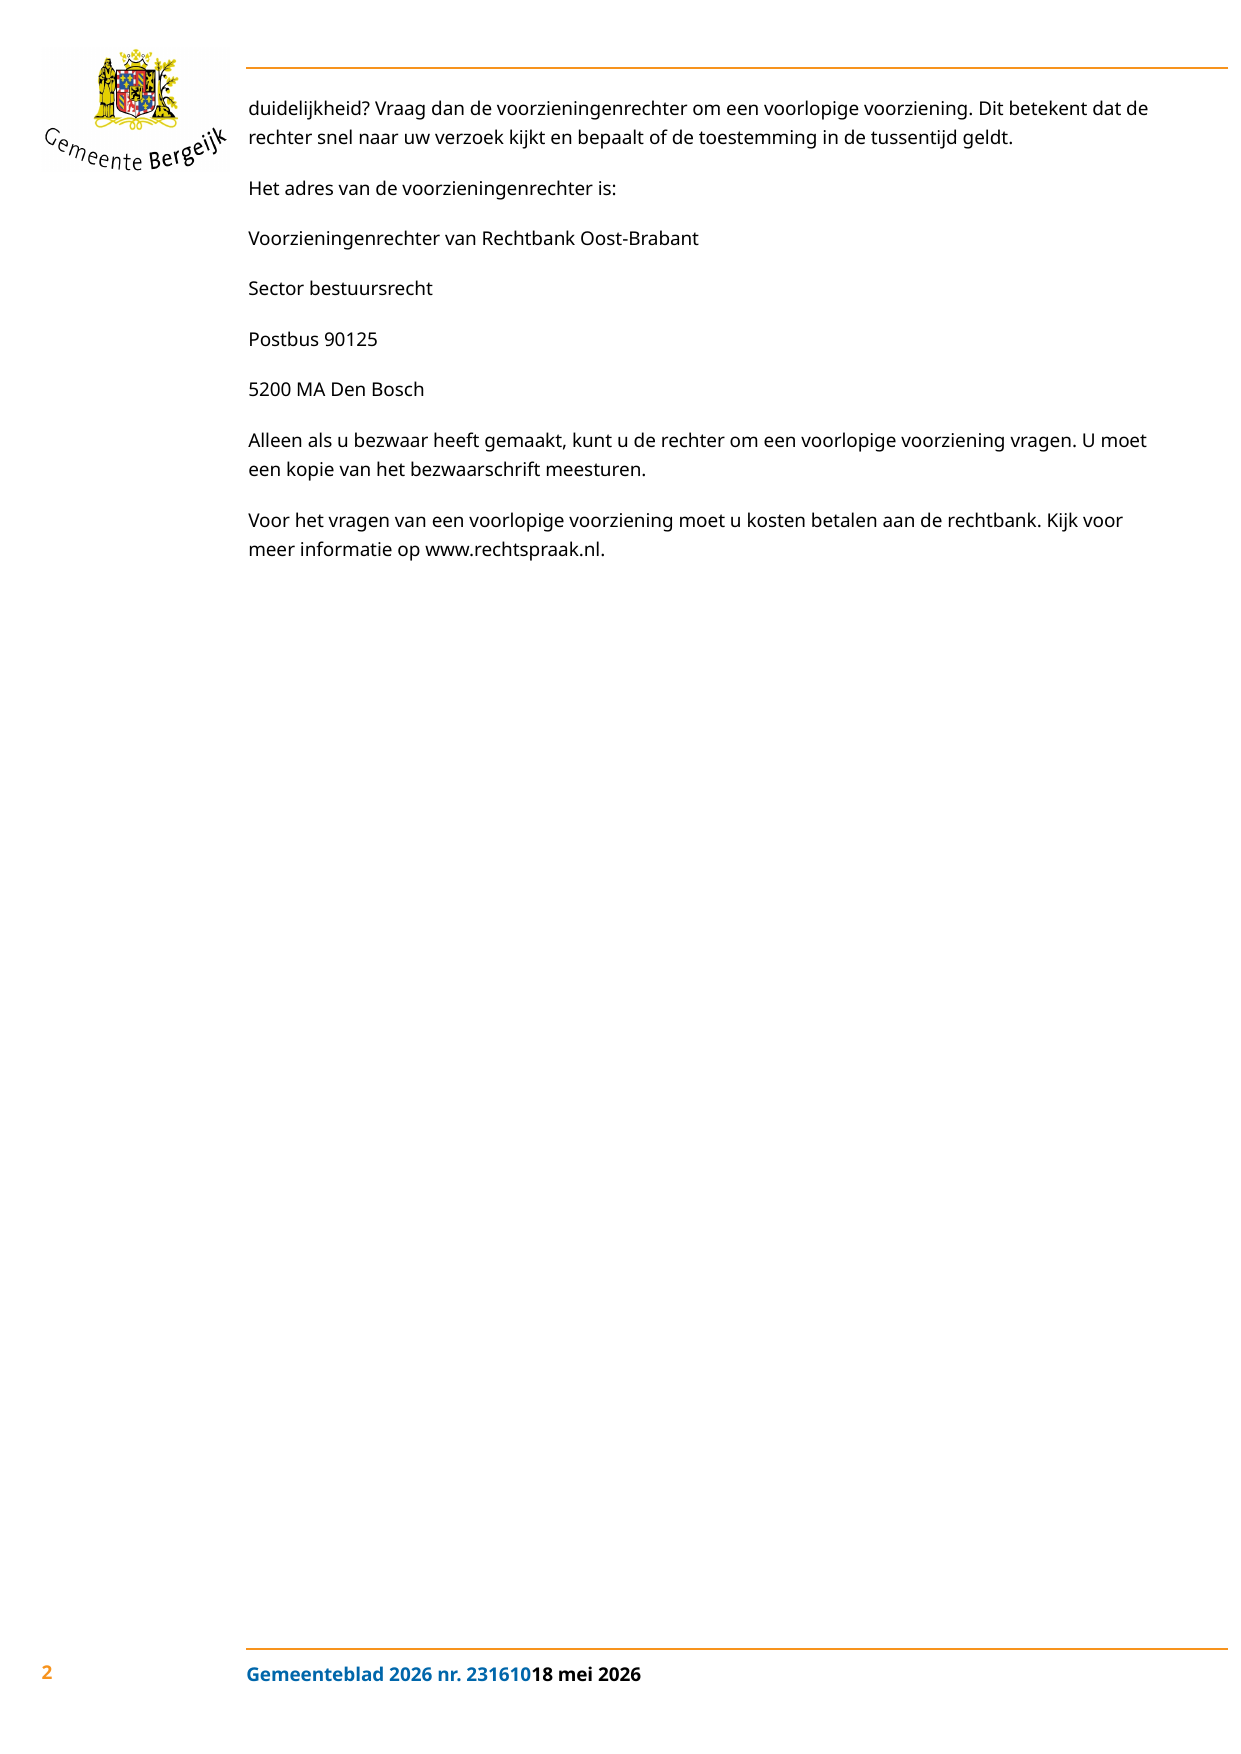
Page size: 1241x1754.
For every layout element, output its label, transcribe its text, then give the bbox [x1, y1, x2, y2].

text 5200 MA Den Bosch [248, 376, 1152, 402]
text Sector bestuursrecht [248, 276, 1152, 301]
text duidelijkheid? Vraag dan de voorzieningenrechter om een voorlopige voorziening. Dit betekent dat de rechter snel naar uw verzoek kijkt en bepaalt of de toestemming in de tussentijd geldt. [248, 95, 1152, 150]
text Het adres van de voorzieningenrechter is: [248, 175, 1152, 201]
text Voorzieningenrechter van Rechtbank Oost-Brabant [248, 225, 1152, 251]
text Postbus 90125 [248, 326, 1152, 352]
picture [41, 47, 231, 172]
text Alleen als u bezwaar heeft gemaakt, kunt u de rechter om een voorlopige voorziening vragen. U moet een kopie van het bezwaarschrift meesturen. [248, 427, 1152, 482]
text Voor het vragen van een voorlopige voorziening moet u kosten betalen aan de rechtbank. Kijk voor meer informatie op www.rechtspraak.nl. [248, 507, 1152, 562]
